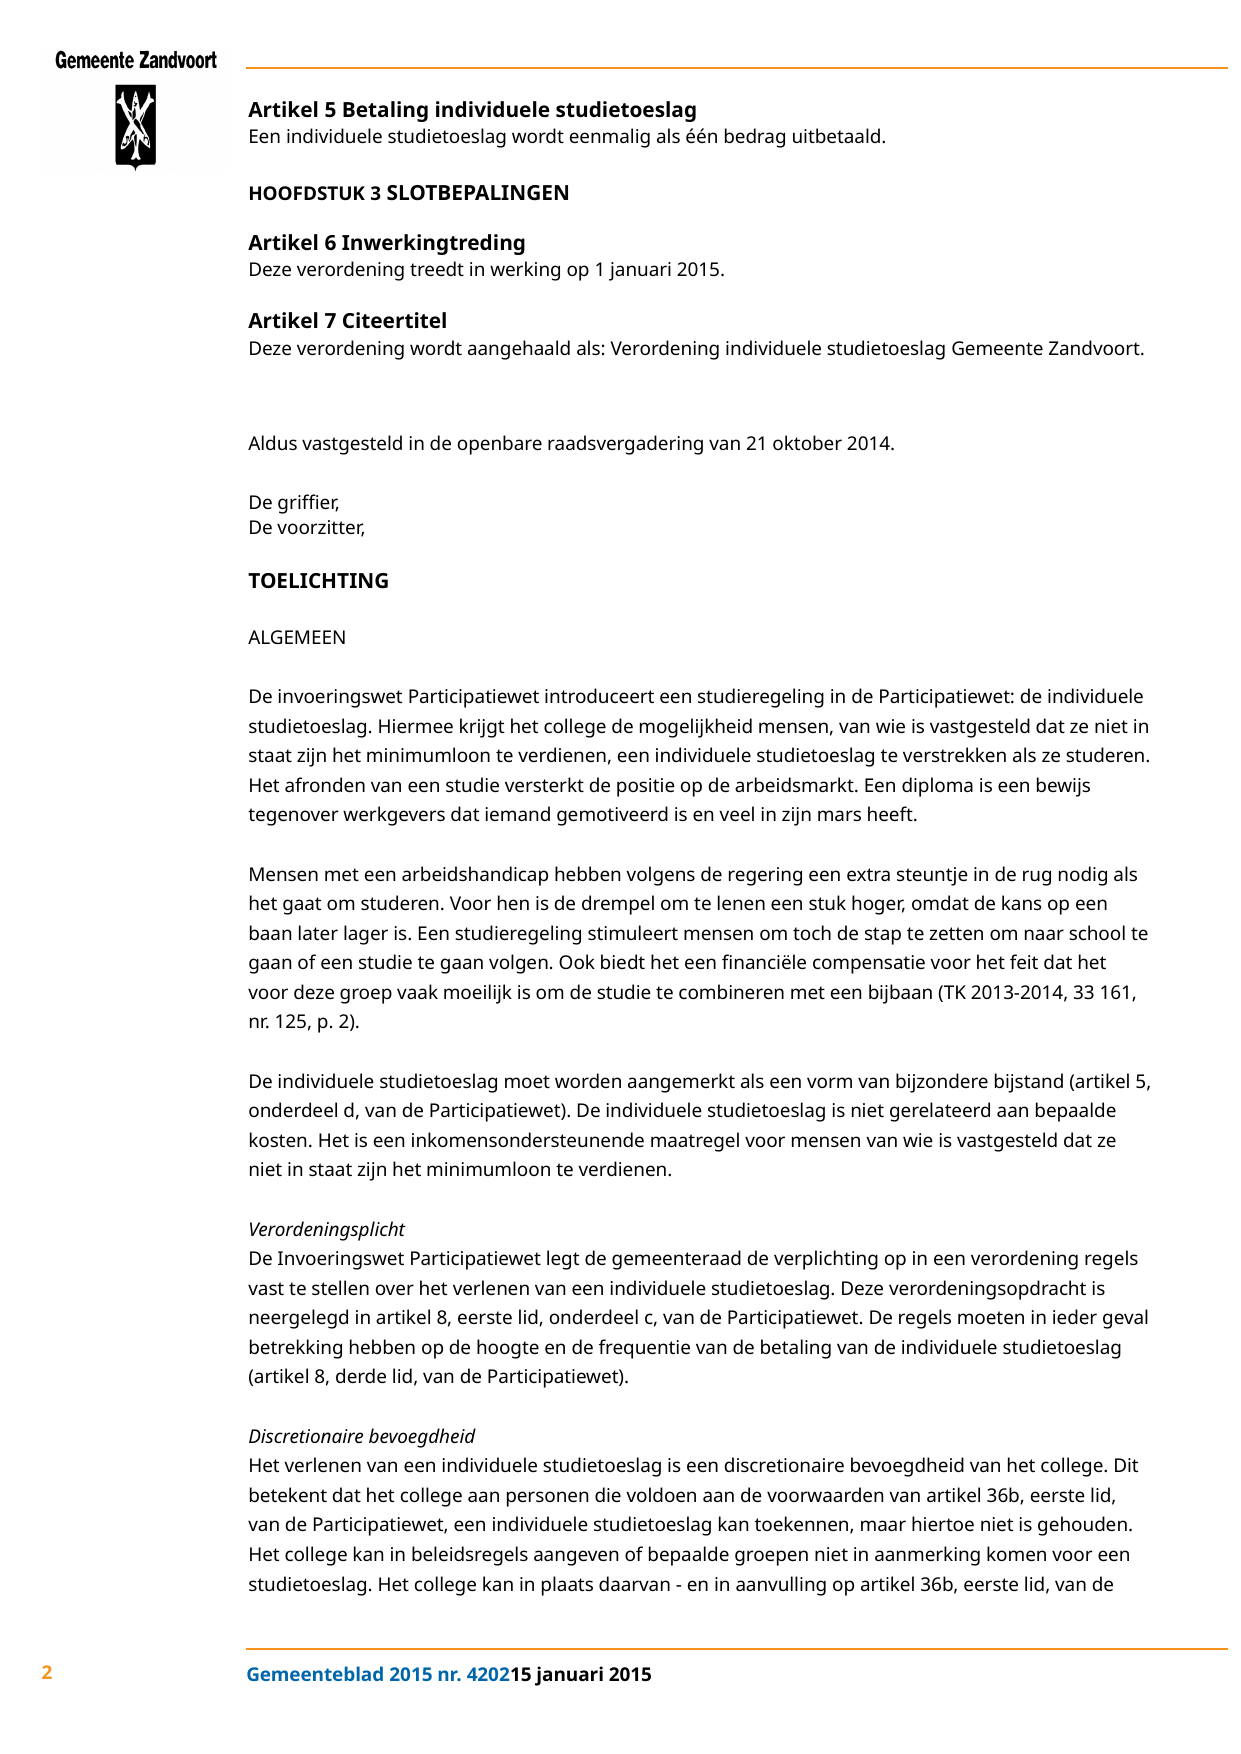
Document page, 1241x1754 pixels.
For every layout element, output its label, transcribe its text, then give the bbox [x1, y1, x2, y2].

text Discretionaire bevoegdheid [248, 1423, 1152, 1448]
text Artikel 5 Betaling individuele studietoeslag [248, 95, 1152, 123]
text Mensen met een arbeidshandicap hebben volgens de regering een extra steuntje in de rug nodig als het gaat om studeren. Voor hen is de drempel om te lenen een stuk hoger, omdat de kans op een baan later lager is. Een studieregeling stimuleert mensen om toch de stap te zetten om naar school te gaan of een studie te gaan volgen. Ook biedt het een financiële compensatie voor het feit dat het voor deze groep vaak moeilijk is om de studie te combineren met een bijbaan (TK 2013-2014, 33 161, nr. 125, p. 2). [248, 861, 1152, 1034]
text De griffier, [248, 489, 1152, 514]
text Verordeningsplicht [248, 1216, 1152, 1241]
text Aldus vastgesteld in de openbare raadsvergadering van 21 oktober 2014. [248, 430, 1152, 455]
text Artikel 7 Citeertitel [248, 307, 1152, 335]
picture [41, 47, 231, 172]
text Deze verordening treedt in werking op 1 januari 2015. [248, 256, 1152, 282]
text Deze verordening wordt aangehaald als: Verordening individuele studietoeslag Gemeente Zandvoort. [248, 335, 1152, 361]
text De voorzitter, [248, 514, 1152, 540]
text ALGEMEEN [248, 624, 1152, 650]
text Een individuele studietoeslag wordt eenmalig als één bedrag uitbetaald. [248, 123, 1152, 149]
text HOOFDSTUK 3 SLOTBEPALINGEN [248, 178, 1152, 207]
text De Invoeringswet Participatiewet legt de gemeenteraad de verplichting op in een verordening regels vast te stellen over het verlenen van een individuele studietoeslag. Deze verordeningsopdracht is neergelegd in artikel 8, eerste lid, onderdeel c, van de Participatiewet. De regels moeten in ieder geval betrekking hebben op de hoogte en de frequentie van de betaling van de individuele studietoeslag (artikel 8, derde lid, van de Participatiewet). [248, 1245, 1152, 1389]
text De invoeringswet Participatiewet introduceert een studieregeling in de Participatiewet: de individuele studietoeslag. Hiermee krijgt het college de mogelijkheid mensen, van wie is vastgesteld dat ze niet in staat zijn het minimumloon te verdienen, een individuele studietoeslag te verstrekken als ze studeren. Het afronden van een studie versterkt de positie op de arbeidsmarkt. Een diploma is een bewijs tegenover werkgevers dat iemand gemotiveerd is en veel in zijn mars heeft. [248, 683, 1152, 827]
text Het verlenen van een individuele studietoeslag is een discretionaire bevoegdheid van het college. Dit betekent dat het college aan personen die voldoen aan de voorwaarden van artikel 36b, eerste lid, van de Participatiewet, een individuele studietoeslag kan toekennen, maar hiertoe niet is gehouden. Het college kan in beleidsregels aangeven of bepaalde groepen niet in aanmerking komen voor een studietoeslag. Het college kan in plaats daarvan - en in aanvulling op artikel 36b, eerste lid, van de [248, 1452, 1152, 1596]
text Artikel 6 Inwerkingtreding [248, 228, 1152, 256]
text De individuele studietoeslag moet worden aangemerkt als een vorm van bijzondere bijstand (artikel 5, onderdeel d, van de Participatiewet). De individuele studietoeslag is niet gerelateerd aan bepaalde kosten. Het is een inkomensondersteunende maatregel voor mensen van wie is vastgesteld dat ze niet in staat zijn het minimumloon te verdienen. [248, 1068, 1152, 1182]
text TOELICHTING [248, 566, 1152, 594]
